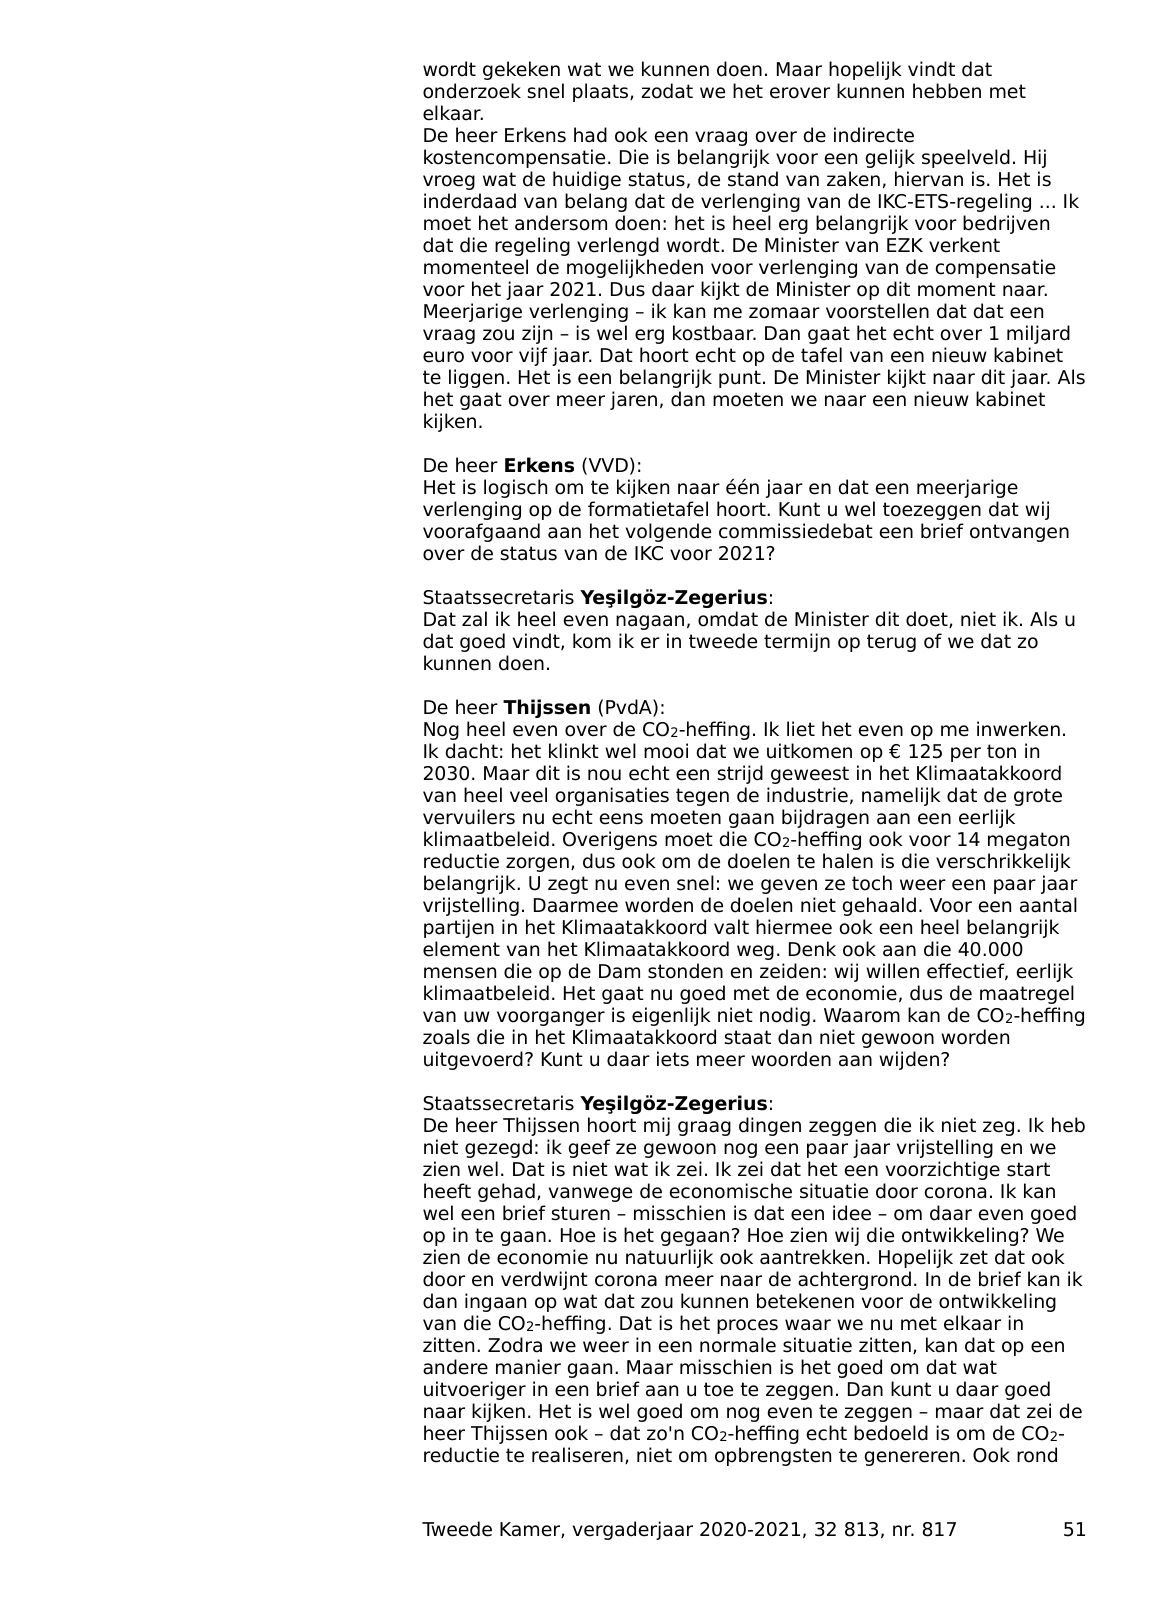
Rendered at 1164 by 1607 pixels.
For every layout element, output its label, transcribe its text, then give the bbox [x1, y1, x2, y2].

text De heer Thijssen hoort mij graag dingen zeggen die ik niet zeg. Ik heb niet gezegd: ik geef ze gewoon nog een paar jaar vrijstelling en we zien wel. Dat is niet wat ik zei. Ik zei dat het een voorzichtige start heeft gehad, vanwege de economische situatie door corona. Ik kan wel een brief sturen – misschien is dat een idee – om daar even goed op in te gaan. Hoe is het gegaan? Hoe zien wij die ontwikkeling? We zien de economie nu natuurlijk ook aantrekken. Hopelijk zet dat ook door en verdwijnt corona meer naar de achtergrond. In de brief kan ik dan ingaan op wat dat zou kunnen betekenen voor de ontwikkeling van die CO2-heffing. Dat is het proces waar we nu met elkaar in zitten. Zodra we weer in een normale situatie zitten, kan dat op een andere manier gaan. Maar misschien is het goed om dat wat uitvoeriger in een brief aan u toe te zeggen. Dan kunt u daar goed naar kijken. Het is wel goed om nog even te zeggen – maar dat zei de heer Thijssen ook – dat zo'n CO2-heffing echt bedoeld is om de CO2-reductie te realiseren, niet om opbrengsten te genereren. Ook rond [422, 1115, 1087, 1467]
text Staatssecretaris Yeşilgöz-Zegerius: [422, 587, 1087, 609]
text wordt gekeken wat we kunnen doen. Maar hopelijk vindt dat onderzoek snel plaats, zodat we het erover kunnen hebben met elkaar. [422, 59, 1087, 125]
text De heer Erkens had ook een vraag over de indirecte kostencompensatie. Die is belangrijk voor een gelijk speelveld. Hij vroeg wat de huidige status, de stand van zaken, hiervan is. Het is inderdaad van belang dat de verlenging van de IKC-ETS-regeling ... Ik moet het andersom doen: het is heel erg belangrijk voor bedrijven dat die regeling verlengd wordt. De Minister van EZK verkent momenteel de mogelijkheden voor verlenging van de compensatie voor het jaar 2021. Dus daar kijkt de Minister op dit moment naar. Meerjarige verlenging – ik kan me zomaar voorstellen dat dat een vraag zou zijn – is wel erg kostbaar. Dan gaat het echt over 1 miljard euro voor vijf jaar. Dat hoort echt op de tafel van een nieuw kabinet te liggen. Het is een belangrijk punt. De Minister kijkt naar dit jaar. Als het gaat over meer jaren, dan moeten we naar een nieuw kabinet kijken. [422, 125, 1087, 433]
text Het is logisch om te kijken naar één jaar en dat een meerjarige verlenging op de formatietafel hoort. Kunt u wel toezeggen dat wij voorafgaand aan het volgende commissiedebat een brief ontvangen over de status van de IKC voor 2021? [422, 477, 1087, 565]
text Staatssecretaris Yeşilgöz-Zegerius: [422, 1093, 1087, 1115]
text De heer Erkens (VVD): [422, 455, 1087, 477]
text Nog heel even over de CO2-heffing. Ik liet het even op me inwerken. Ik dacht: het klinkt wel mooi dat we uitkomen op € 125 per ton in 2030. Maar dit is nou echt een strijd geweest in het Klimaatakkoord van heel veel organisaties tegen de industrie, namelijk dat de grote vervuilers nu echt eens moeten gaan bijdragen aan een eerlijk klimaatbeleid. Overigens moet die CO2-heffing ook voor 14 megaton reductie zorgen, dus ook om de doelen te halen is die verschrikkelijk belangrijk. U zegt nu even snel: we geven ze toch weer een paar jaar vrijstelling. Daarmee worden de doelen niet gehaald. Voor een aantal partijen in het Klimaatakkoord valt hiermee ook een heel belangrijk element van het Klimaatakkoord weg. Denk ook aan die 40.000 mensen die op de Dam stonden en zeiden: wij willen effectief, eerlijk klimaatbeleid. Het gaat nu goed met de economie, dus de maatregel van uw voorganger is eigenlijk niet nodig. Waarom kan de CO2-heffing zoals die in het Klimaatakkoord staat dan niet gewoon worden uitgevoerd? Kunt u daar iets meer woorden aan wijden? [422, 719, 1087, 1071]
text Dat zal ik heel even nagaan, omdat de Minister dit doet, niet ik. Als u dat goed vindt, kom ik er in tweede termijn op terug of we dat zo kunnen doen. [422, 609, 1087, 675]
text De heer Thijssen (PvdA): [422, 697, 1087, 719]
